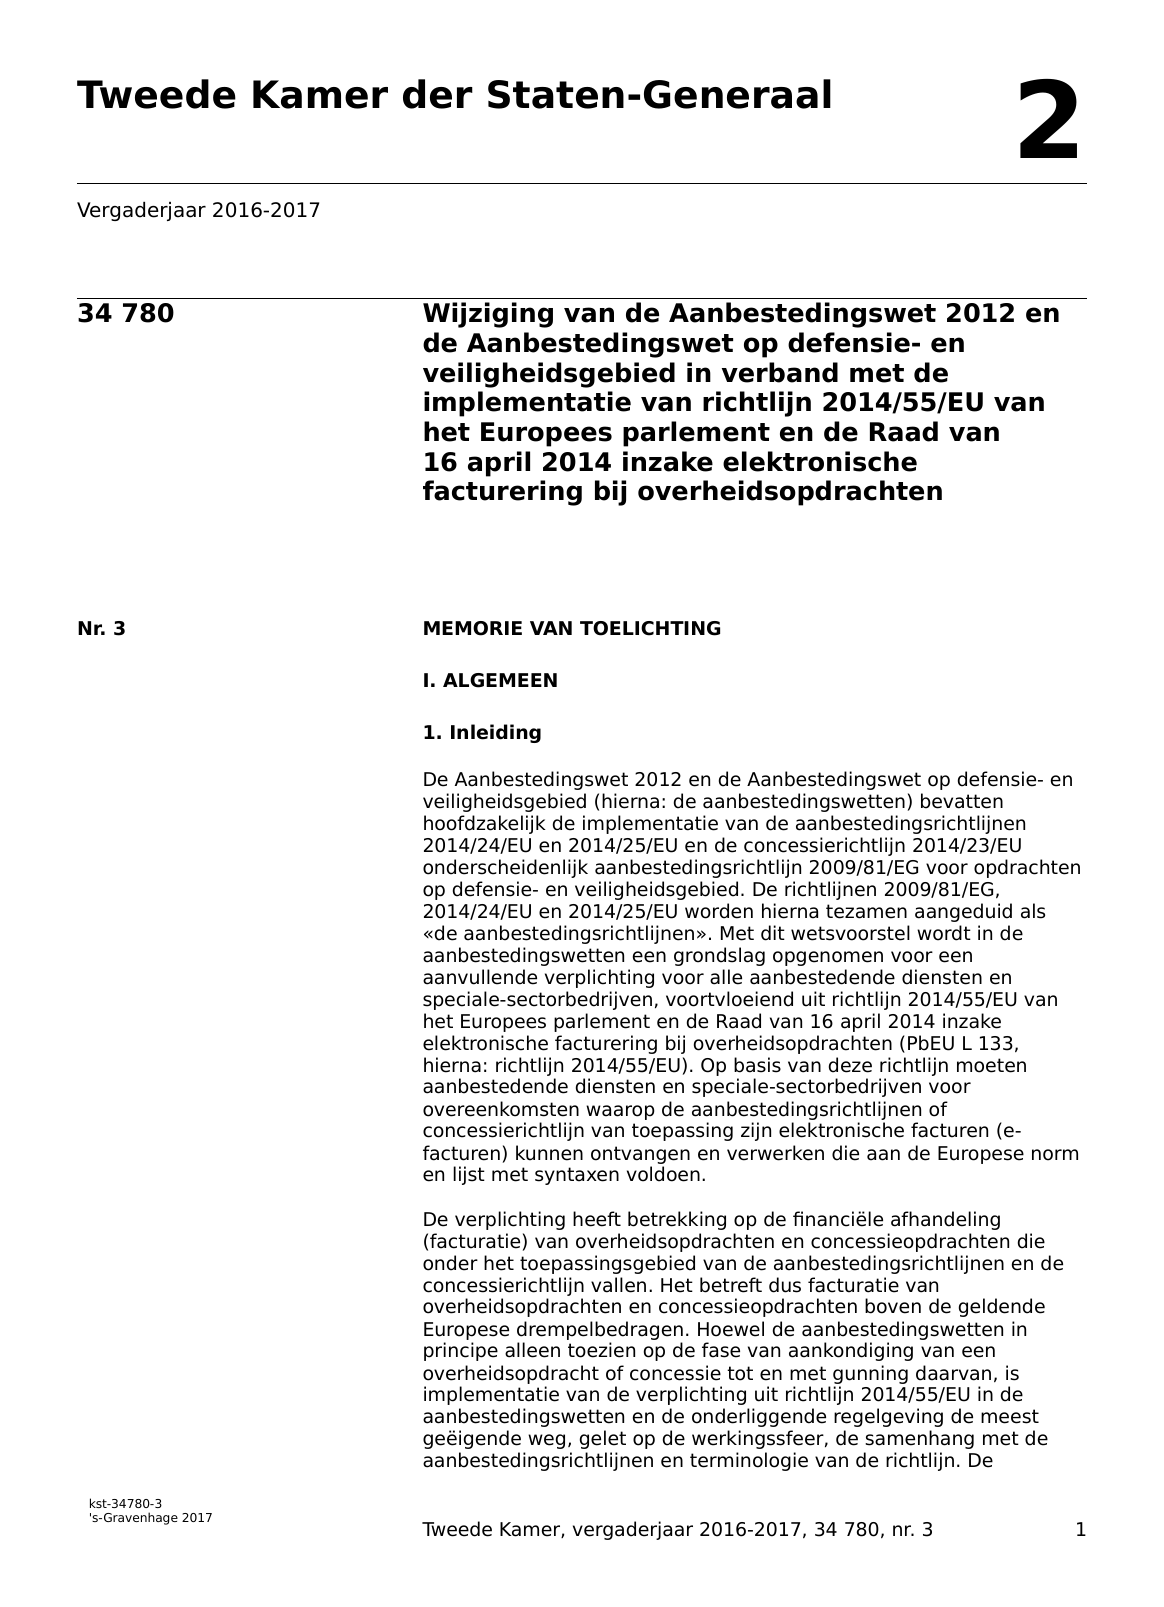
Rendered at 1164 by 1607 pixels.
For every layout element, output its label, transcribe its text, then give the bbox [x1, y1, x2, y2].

subtitle 1. Inleiding [422, 722, 1087, 744]
table_header 2 [886, 59, 1087, 183]
text kst-34780-3 [88, 1497, 323, 1511]
subtitle I. ALGEMEEN [422, 670, 1087, 692]
subtitle Nr. 3 MEMORIE VAN TOELICHTING [77, 618, 1087, 640]
text 's-Gravenhage 2017 [88, 1511, 323, 1525]
table_cell Vergaderjaar 2016-2017 [77, 184, 1087, 298]
text De verplichting heeft betrekking op de financiële afhandeling (facturatie) van overheidsopdrachten en concessieopdrachten die onder het toepassingsgebied van de aanbestedingsrichtlijnen en de concessierichtlijn vallen. Het betreft dus facturatie van overheidsopdrachten en concessieopdrachten boven de geldende Europese drempelbedragen. Hoewel de aanbestedingswetten in principe alleen toezien op de fase van aankondiging van een overheidsopdracht of concessie tot en met gunning daarvan, is implementatie van de verplichting uit richtlijn 2014/55/EU in de aanbestedingswetten en de onderliggende regelgeving de meest geëigende weg, gelet op de werkingssfeer, de samenhang met de aanbestedingsrichtlijnen en terminologie van de richtlijn. De [422, 1208, 1087, 1472]
text De Aanbestedingswet 2012 en de Aanbestedingswet op defensie- en veiligheidsgebied (hierna: de aanbestedingswetten) bevatten hoofdzakelijk de implementatie van de aanbestedingsrichtlijnen 2014/24/EU en 2014/25/EU en de concessierichtlijn 2014/23/EU onderscheidenlijk aanbestedingsrichtlijn 2009/81/EG voor opdrachten op defensie- en veiligheidsgebied. De richtlijnen 2009/81/EG, 2014/24/EU en 2014/25/EU worden hierna tezamen aangeduid als «de aanbestedingsrichtlijnen». Met dit wetsvoorstel wordt in de aanbestedingswetten een grondslag opgenomen voor een aanvullende verplichting voor alle aanbestedende diensten en speciale-sectorbedrijven, voortvloeiend uit richtlijn 2014/55/EU van het Europees parlement en de Raad van 16 april 2014 inzake elektronische facturering bij overheidsopdrachten (PbEU L 133, hierna: richtlijn 2014/55/EU). Op basis van deze richtlijn moeten aanbestedende diensten en speciale-sectorbedrijven voor overeenkomsten waarop de aanbestedingsrichtlijnen of concessierichtlijn van toepassing zijn elektronische facturen (e-facturen) kunnen ontvangen en verwerken die aan de Europese norm en lijst met syntaxen voldoen. [422, 769, 1087, 1186]
table_header Tweede Kamer der Staten-Generaal [77, 59, 886, 183]
subtitle 34 780 Wijziging van de Aanbestedingswet 2012 en de Aanbestedingswet op defensie- en veiligheidsgebied in verband met de implementatie van richtlijn 2014/55/EU van het Europees parlement en de Raad van 16 april 2014 inzake elektronische facturering bij overheidsopdrachten [77, 299, 1087, 507]
